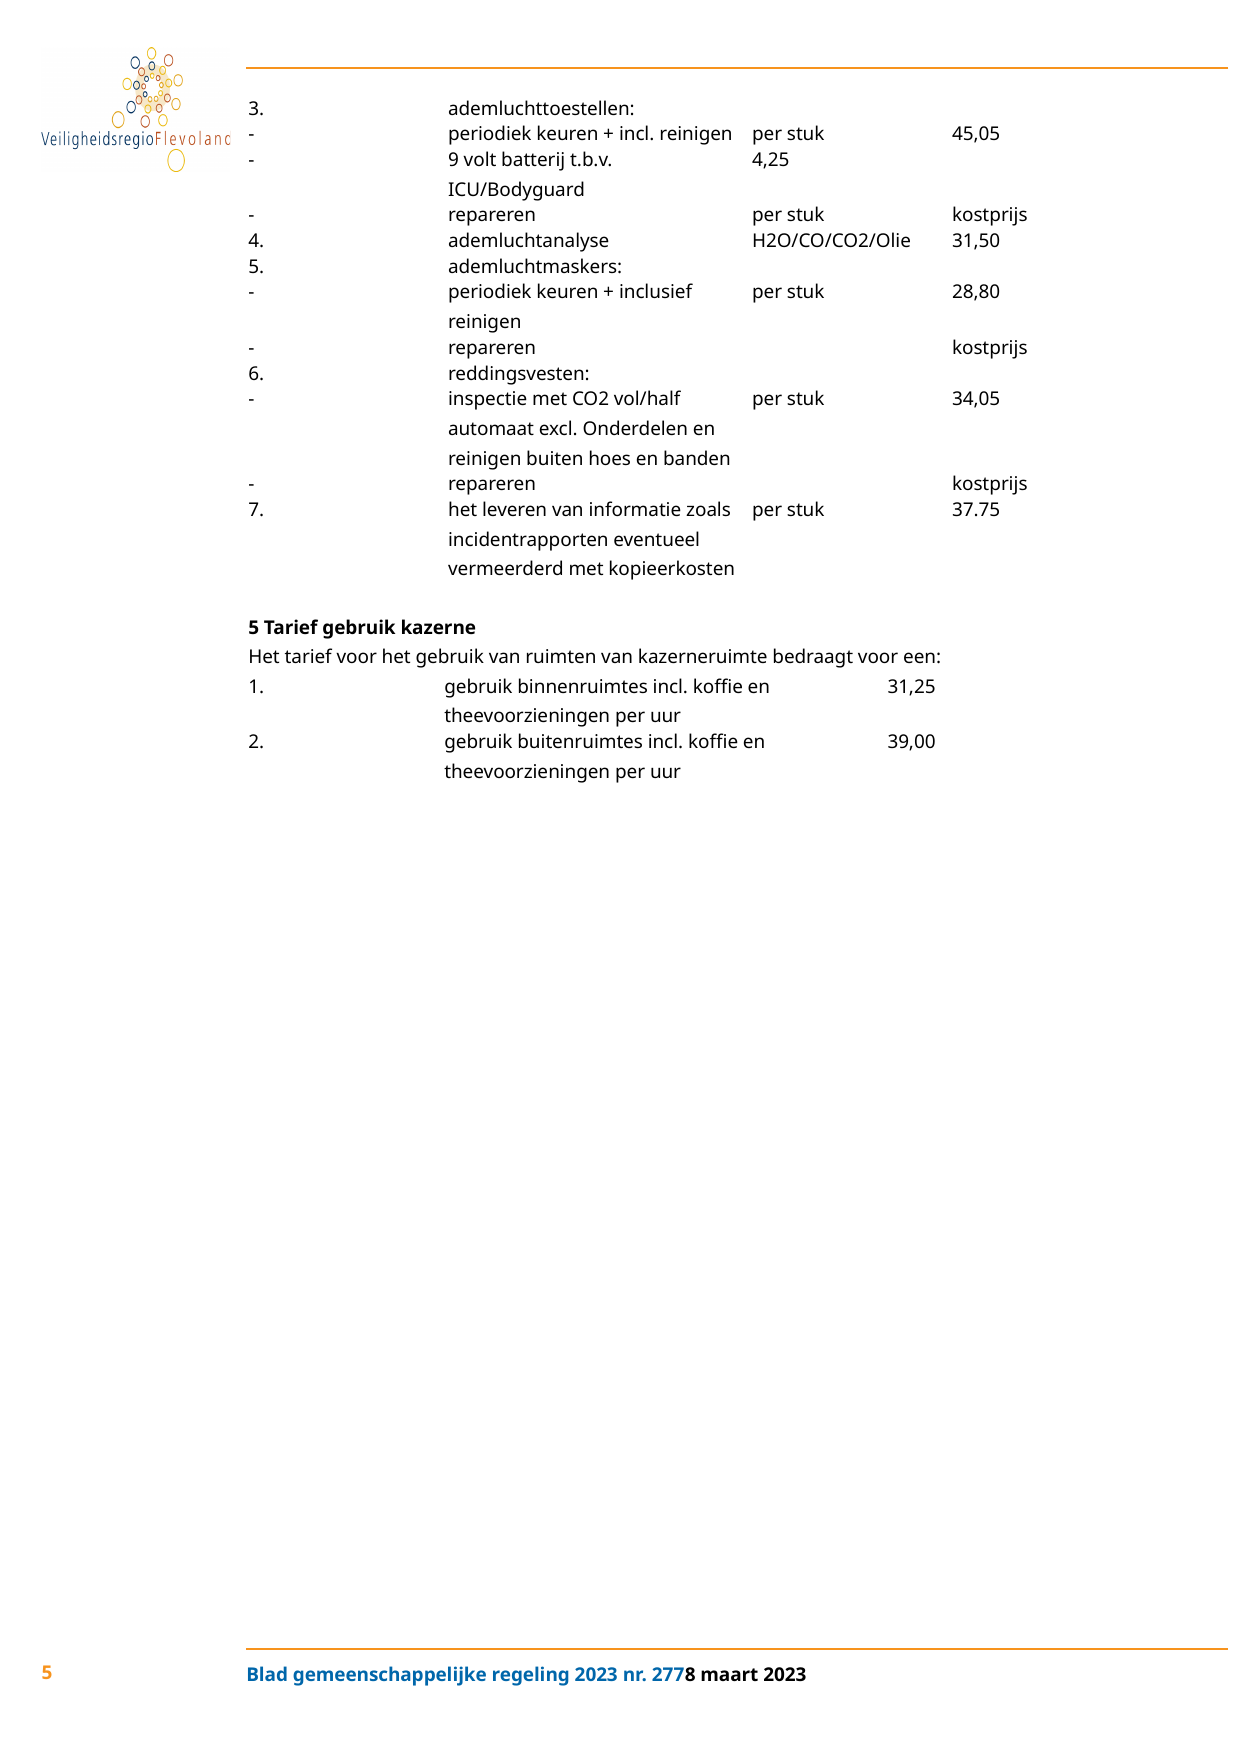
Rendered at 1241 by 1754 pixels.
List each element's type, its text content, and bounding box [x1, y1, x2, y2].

table_cell 3. [248, 95, 448, 121]
table_cell 4. [248, 227, 448, 253]
table_cell H2O/CO/CO2/Olie [752, 227, 952, 253]
table_cell per stuk [752, 496, 952, 581]
table_cell 31,50 [952, 227, 1152, 253]
picture [41, 47, 231, 172]
table_cell ademluchtmaskers: [448, 253, 752, 279]
table_cell [952, 360, 1152, 386]
table_cell [752, 334, 952, 360]
table_cell 28,80 [952, 279, 1152, 334]
table_cell 9 volt batterij t.b.v. ICU/Bodyguard [448, 146, 752, 202]
table_cell 4,25 [752, 146, 952, 202]
table_cell 6. [248, 360, 448, 386]
table_cell per stuk [752, 121, 952, 146]
table_cell [752, 360, 952, 386]
table_cell repareren [448, 202, 752, 227]
table_cell - [248, 386, 448, 470]
table_cell repareren [448, 470, 752, 496]
table_cell per stuk [752, 279, 952, 334]
table_cell reddingsvesten: [448, 360, 752, 386]
table_cell - [248, 202, 448, 227]
table_cell periodiek keuren + inclusief reinigen [448, 279, 752, 334]
table_header 1. [248, 673, 444, 728]
table_cell kostprijs [952, 202, 1152, 227]
table_cell kostprijs [952, 470, 1152, 496]
table_cell - [248, 146, 448, 202]
table_header gebruik binnenruimtes incl. koffie en theevoorzieningen per uur [444, 673, 887, 728]
table_cell 5. [248, 253, 448, 279]
table_cell het leveren van informatie zoals incidentrapporten eventueel vermeerderd met kopieerkosten [448, 496, 752, 581]
table_cell repareren [448, 334, 752, 360]
table_cell ademluchttoestellen: [448, 95, 752, 121]
table_cell 2. [248, 729, 444, 784]
table_cell periodiek keuren + incl. reinigen [448, 121, 752, 146]
table_cell [952, 146, 1152, 202]
table_cell per stuk [752, 202, 952, 227]
table_header 31,25 [887, 673, 1152, 728]
table_cell [952, 253, 1152, 279]
table_cell [952, 95, 1152, 121]
text Het tarief voor het gebruik van ruimten van kazerneruimte bedraagt voor een: [248, 643, 1152, 669]
table_cell kostprijs [952, 334, 1152, 360]
table_cell [752, 470, 952, 496]
table_cell - [248, 470, 448, 496]
table_cell 37.75 [952, 496, 1152, 581]
table_cell 34,05 [952, 386, 1152, 470]
table_cell - [248, 334, 448, 360]
table_cell 45,05 [952, 121, 1152, 146]
table_cell - [248, 279, 448, 334]
table_cell [752, 253, 952, 279]
table_cell 39,00 [887, 729, 1152, 784]
table_cell gebruik buitenruimtes incl. koffie en theevoorzieningen per uur [444, 729, 887, 784]
table_cell inspectie met CO2 vol/half automaat excl. Onderdelen en reinigen buiten hoes en banden [448, 386, 752, 470]
table_cell - [248, 121, 448, 146]
text 5 Tarief gebruik kazerne [248, 614, 1152, 639]
table_cell ademluchtanalyse [448, 227, 752, 253]
table_cell [752, 95, 952, 121]
table_cell 7. [248, 496, 448, 581]
table_cell per stuk [752, 386, 952, 470]
